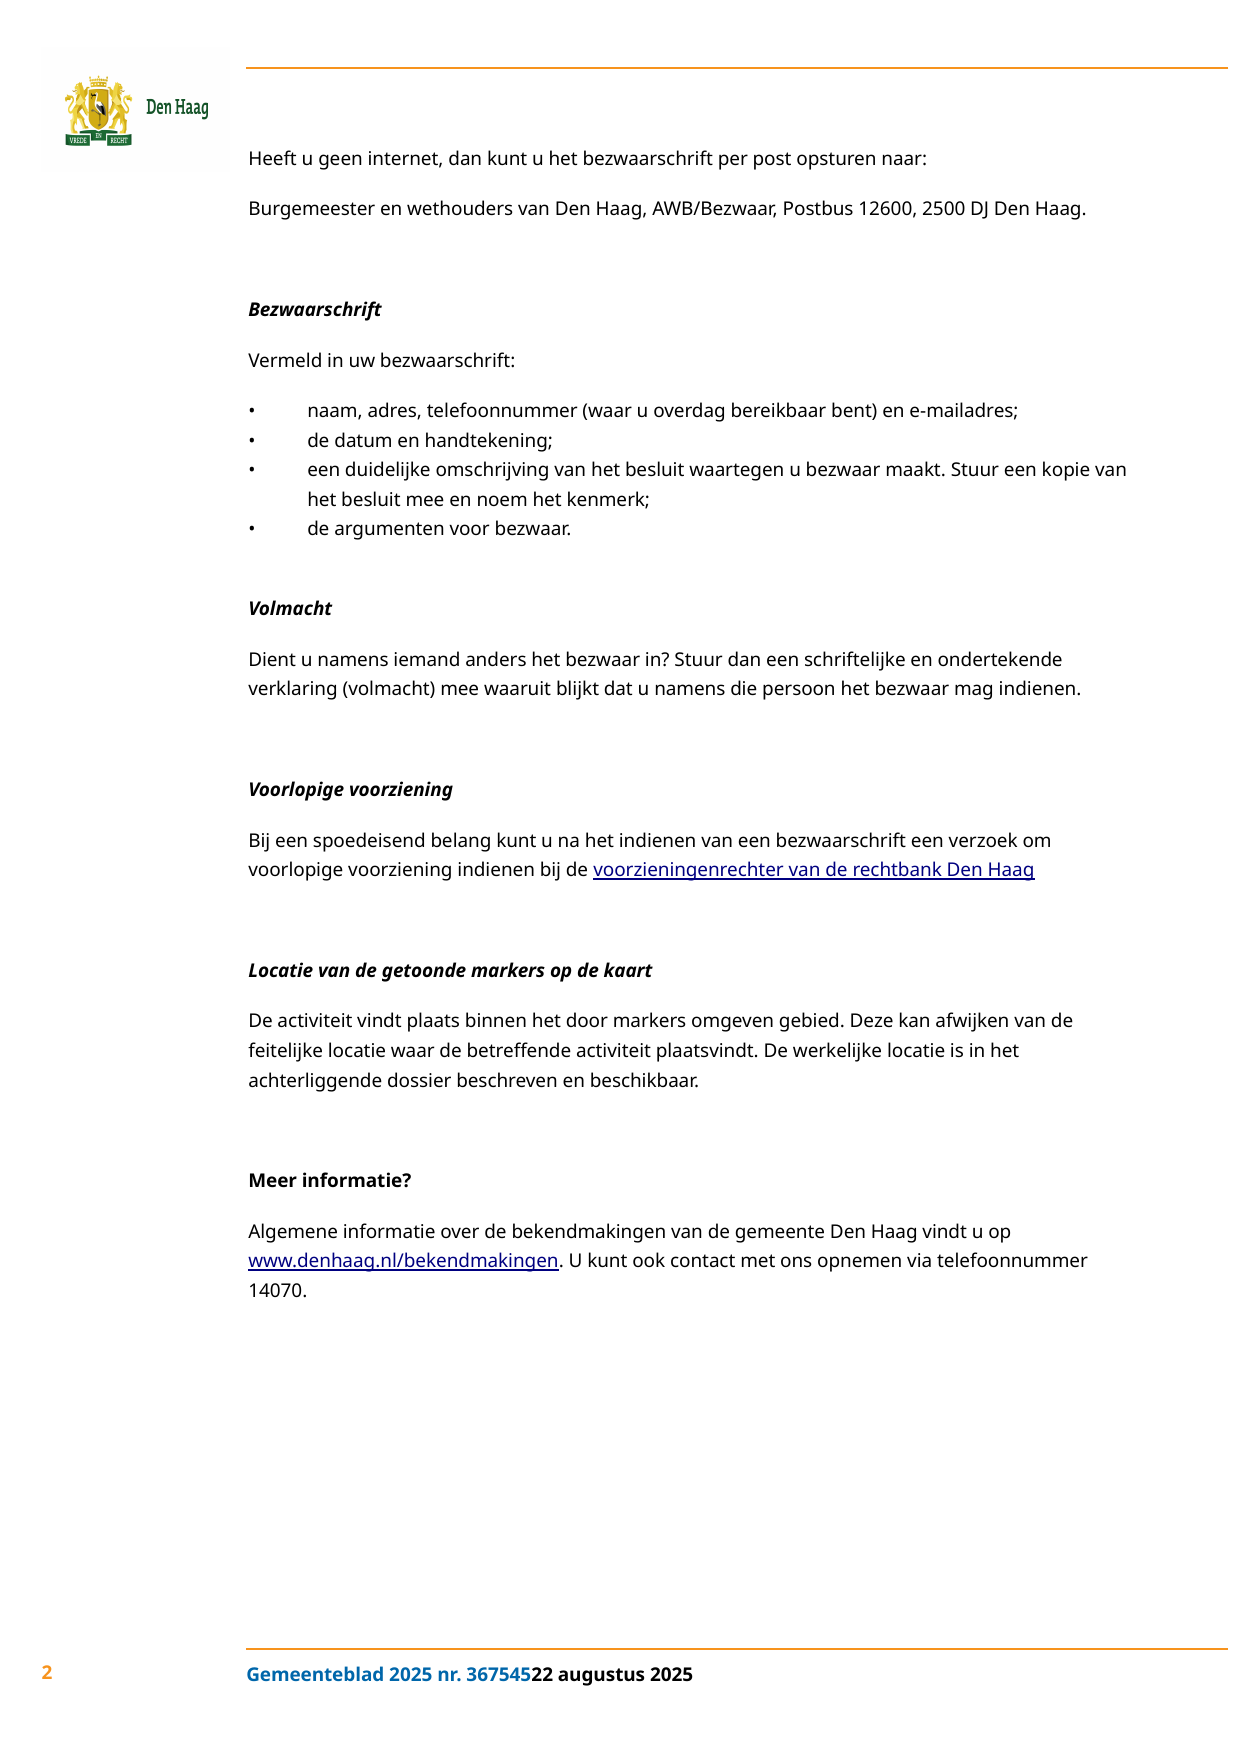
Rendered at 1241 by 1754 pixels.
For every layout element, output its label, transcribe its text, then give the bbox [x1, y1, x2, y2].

text Dient u namens iemand anders het bezwaar in? Stuur dan een schriftelijke en ondertekende verklaring (volmacht) mee waaruit blijkt dat u namens die persoon het bezwaar mag indienen. [248, 646, 1152, 701]
list naam, adres, telefoonnummer (waar u overdag bereikbaar bent) en e-mailadres; [248, 397, 1152, 423]
text De activiteit vindt plaats binnen het door markers omgeven gebied. Deze kan afwijken van de feitelijke locatie waar de betreffende activiteit plaatsvindt. De werkelijke locatie is in het achterliggende dossier beschreven en beschikbaar. [248, 1008, 1152, 1093]
text Bezwaarschrift [248, 296, 1152, 322]
picture [41, 47, 231, 172]
text Locatie van de getoonde markers op de kaart [248, 957, 1152, 983]
text Vermeld in uw bezwaarschrift: [248, 347, 1152, 373]
text Algemene informatie over de bekendmakingen van de gemeente Den Haag vindt u op www.denhaag.nl/bekendmakingen. U kunt ook contact met ons opnemen via telefoonnummer 14070. [248, 1218, 1152, 1303]
text Meer informatie? [248, 1168, 1152, 1193]
list de argumenten voor bezwaar. [248, 516, 1152, 541]
text Bij een spoedeisend belang kunt u na het indienen van een bezwaarschrift een verzoek om voorlopige voorziening indienen bij de voorzieningenrechter van de rechtbank Den Haag [248, 827, 1152, 882]
text Heeft u geen internet, dan kunt u het bezwaarschrift per post opsturen naar: [248, 145, 1152, 171]
list een duidelijke omschrijving van het besluit waartegen u bezwaar maakt. Stuur een kopie van het besluit mee en noem het kenmerk; [248, 456, 1152, 512]
text Burgemeester en wethouders van Den Haag, AWB/Bezwaar, Postbus 12600, 2500 DJ Den Haag. [248, 196, 1152, 221]
list de datum en handtekening; [248, 427, 1152, 453]
text Volmacht [248, 596, 1152, 621]
text Voorlopige voorziening [248, 776, 1152, 802]
